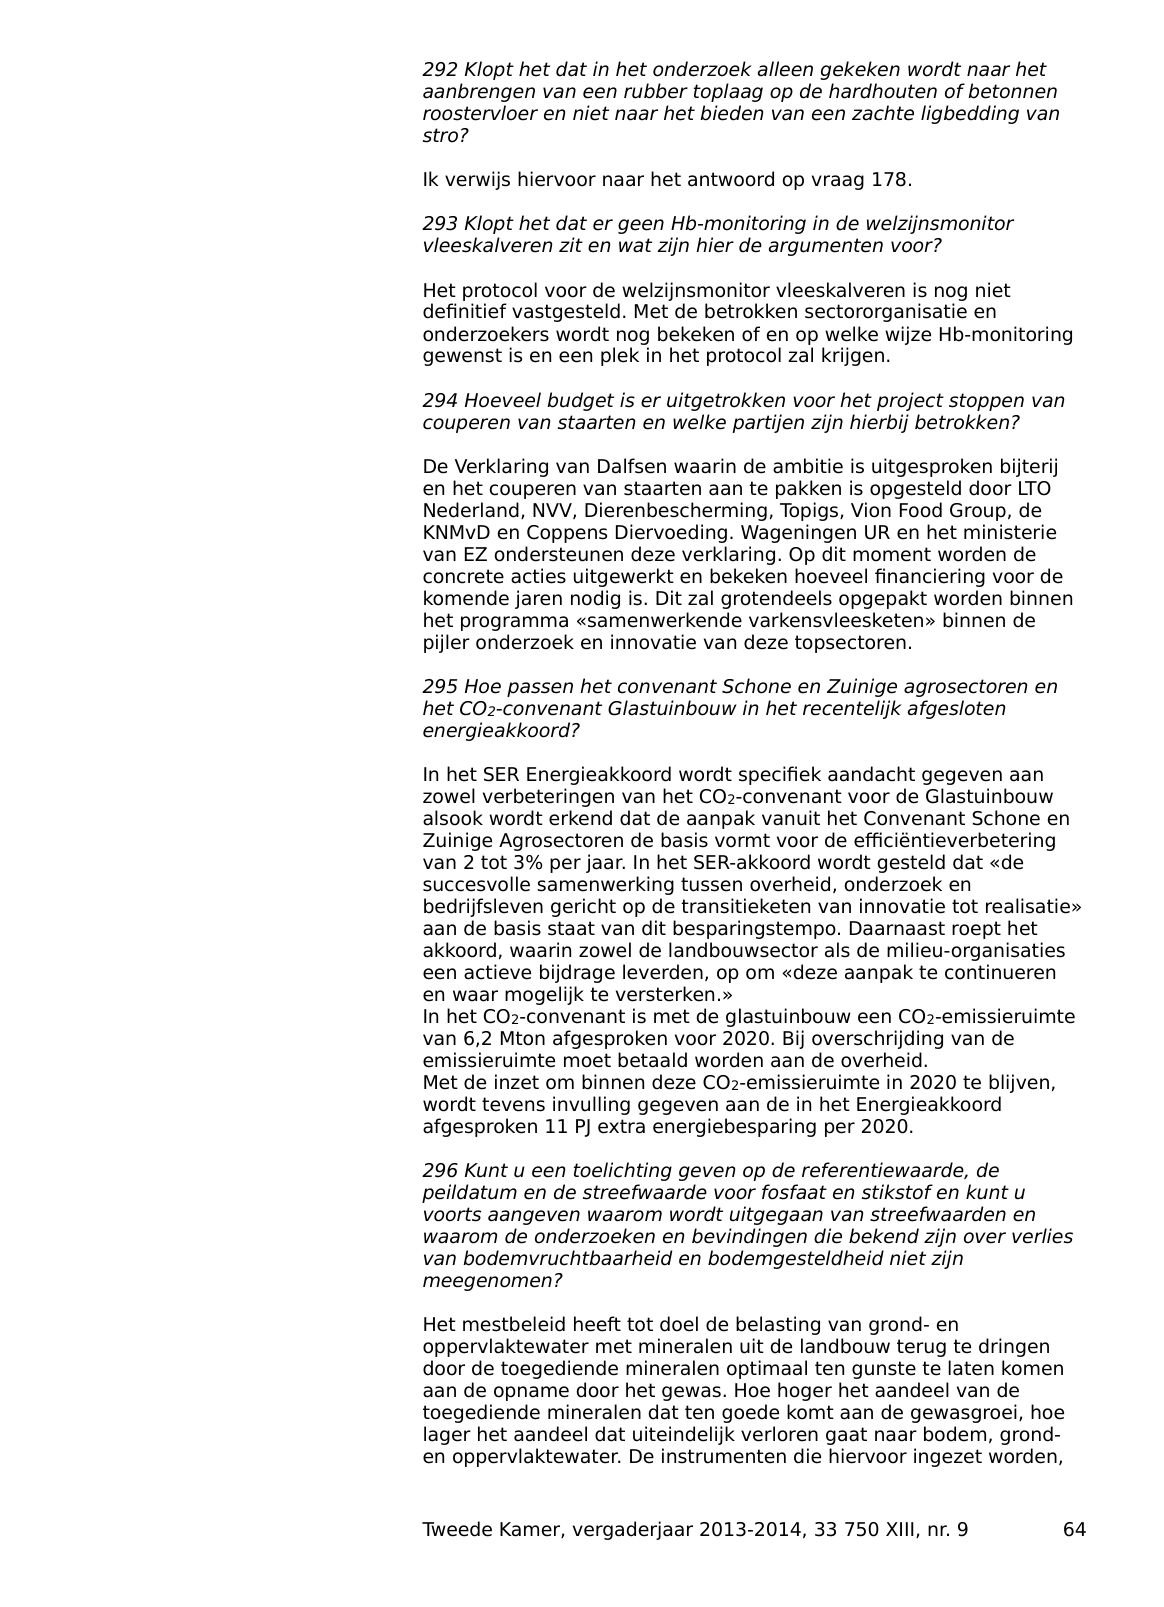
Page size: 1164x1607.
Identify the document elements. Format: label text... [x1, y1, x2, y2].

text 293 Klopt het dat er geen Hb-monitoring in de welzijnsmonitor vleeskalveren zit en wat zijn hier de argumenten voor? [422, 213, 1087, 257]
text 292 Klopt het dat in het onderzoek alleen gekeken wordt naar het aanbrengen van een rubber toplaag op de hardhouten of betonnen roostervloer en niet naar het bieden van een zachte ligbedding van stro? [422, 59, 1087, 147]
text 296 Kunt u een toelichting geven op de referentiewaarde, de peildatum en de streefwaarde voor fosfaat en stikstof en kunt u voorts aangeven waarom wordt uitgegaan van streefwaarden en waarom de onderzoeken en bevindingen die bekend zijn over verlies van bodemvruchtbaarheid en bodemgesteldheid niet zijn meegenomen? [422, 1160, 1087, 1292]
text In het SER Energieakkoord wordt specifiek aandacht gegeven aan zowel verbeteringen van het CO2-convenant voor de Glastuinbouw alsook wordt erkend dat de aanpak vanuit het Convenant Schone en Zuinige Agrosectoren de basis vormt voor de efficiëntieverbetering van 2 tot 3% per jaar. In het SER-akkoord wordt gesteld dat «de succesvolle samenwerking tussen overheid, onderzoek en bedrijfsleven gericht op de transitieketen van innovatie tot realisatie» aan de basis staat van dit besparingstempo. Daarnaast roept het akkoord, waarin zowel de landbouwsector als de milieu-organisaties een actieve bijdrage leverden, op om «deze aanpak te continueren en waar mogelijk te versterken.» [422, 764, 1087, 1006]
text Met de inzet om binnen deze CO2-emissieruimte in 2020 te blijven, wordt tevens invulling gegeven aan de in het Energieakkoord afgesproken 11 PJ extra energiebesparing per 2020. [422, 1072, 1087, 1137]
text 295 Hoe passen het convenant Schone en Zuinige agrosectoren en het CO2-convenant Glastuinbouw in het recentelijk afgesloten energieakkoord? [422, 676, 1087, 742]
text 294 Hoeveel budget is er uitgetrokken voor het project stoppen van couperen van staarten en welke partijen zijn hierbij betrokken? [422, 389, 1087, 433]
text In het CO2-convenant is met de glastuinbouw een CO2-emissieruimte van 6,2 Mton afgesproken voor 2020. Bij overschrijding van de emissieruimte moet betaald worden aan de overheid. [422, 1006, 1087, 1072]
text De Verklaring van Dalfsen waarin de ambitie is uitgesproken bijterij en het couperen van staarten aan te pakken is opgesteld door LTO Nederland, NVV, Dierenbescherming, Topigs, Vion Food Group, de KNMvD en Coppens Diervoeding. Wageningen UR en het ministerie van EZ ondersteunen deze verklaring. Op dit moment worden de concrete acties uitgewerkt en bekeken hoeveel financiering voor de komende jaren nodig is. Dit zal grotendeels opgepakt worden binnen het programma «samenwerkende varkensvleesketen» binnen de pijler onderzoek en innovatie van deze topsectoren. [422, 456, 1087, 653]
text Het mestbeleid heeft tot doel de belasting van grond- en oppervlaktewater met mineralen uit de landbouw terug te dringen door de toegediende mineralen optimaal ten gunste te laten komen aan de opname door het gewas. Hoe hoger het aandeel van de toegediende mineralen dat ten goede komt aan de gewasgroei, hoe lager het aandeel dat uiteindelijk verloren gaat naar bodem, grond- en oppervlaktewater. De instrumenten die hiervoor ingezet worden, [422, 1314, 1087, 1468]
text Ik verwijs hiervoor naar het antwoord op vraag 178. [422, 169, 1087, 191]
text Het protocol voor de welzijnsmonitor vleeskalveren is nog niet definitief vastgesteld. Met de betrokken sectororganisatie en onderzoekers wordt nog bekeken of en op welke wijze Hb-monitoring gewenst is en een plek in het protocol zal krijgen. [422, 279, 1087, 367]
